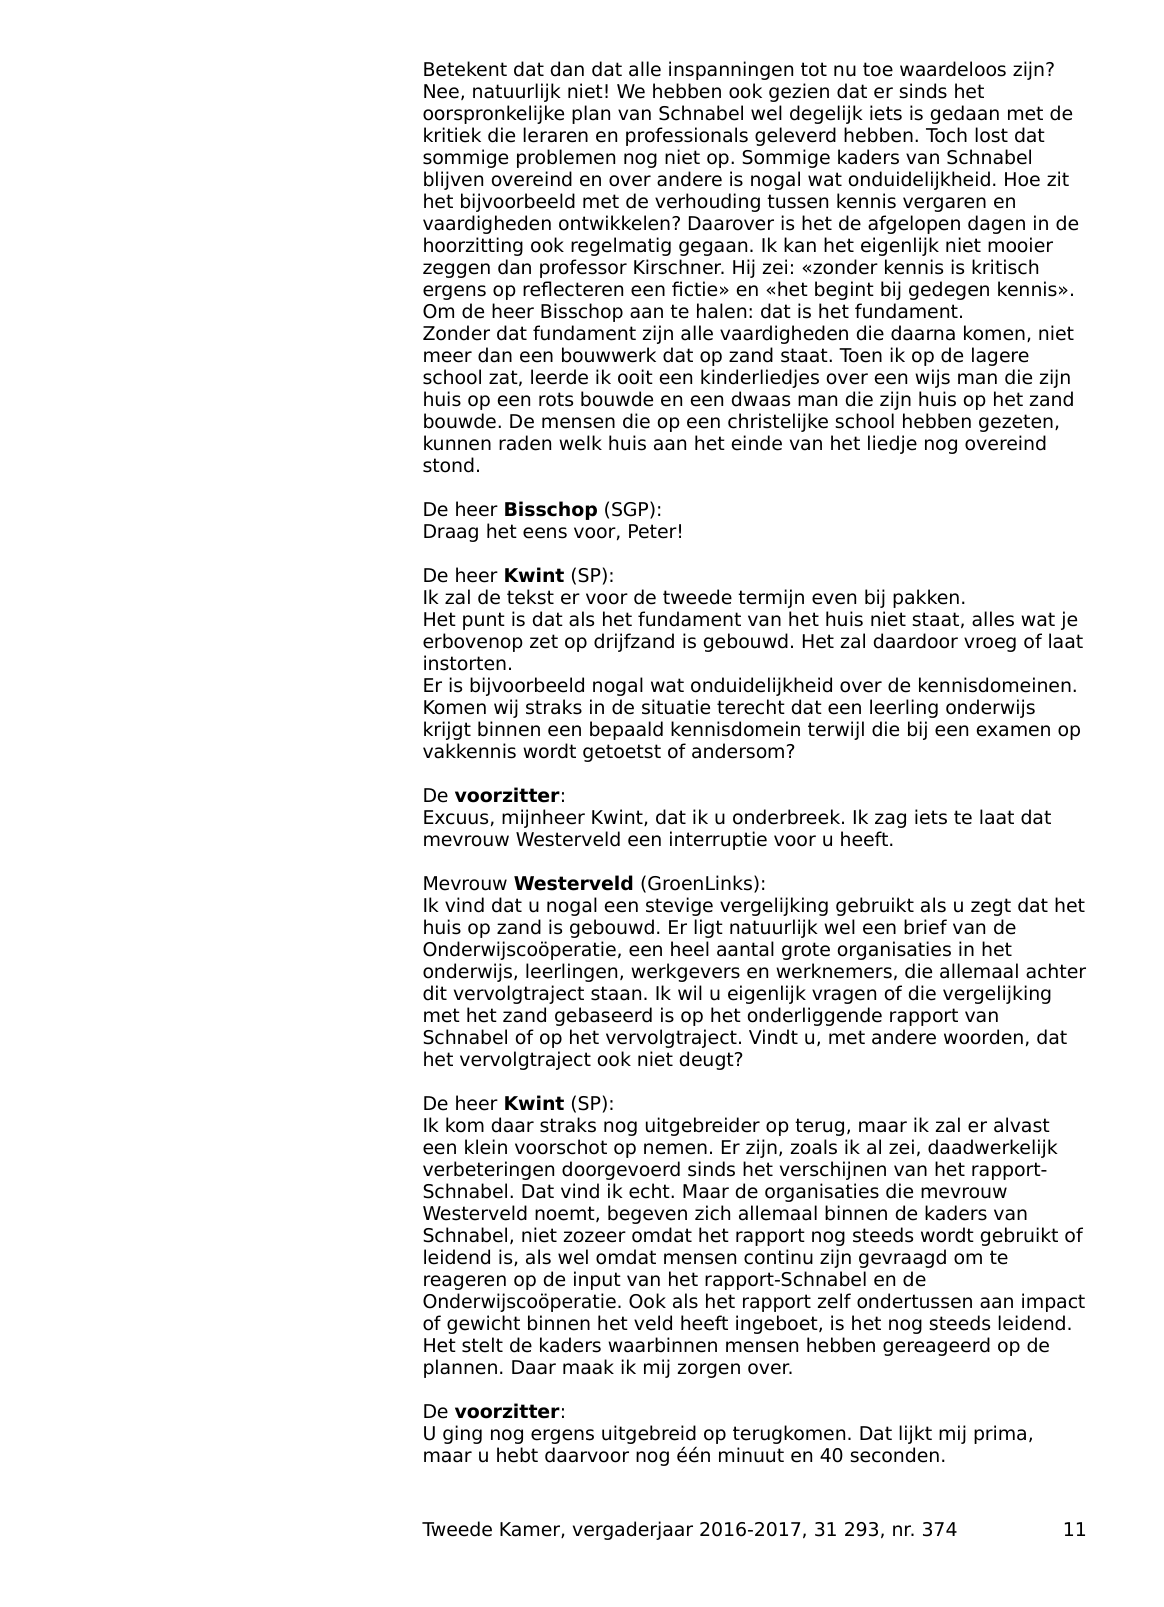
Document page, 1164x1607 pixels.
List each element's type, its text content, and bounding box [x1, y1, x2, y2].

text De heer Kwint (SP): [422, 1093, 1087, 1115]
text Mevrouw Westerveld (GroenLinks): [422, 873, 1087, 895]
text De heer Kwint (SP): [422, 565, 1087, 587]
text De voorzitter: [422, 1401, 1087, 1423]
text Ik kom daar straks nog uitgebreider op terug, maar ik zal er alvast een klein voorschot op nemen. Er zijn, zoals ik al zei, daadwerkelijk verbeteringen doorgevoerd sinds het verschijnen van het rapport-Schnabel. Dat vind ik echt. Maar de organisaties die mevrouw Westerveld noemt, begeven zich allemaal binnen de kaders van Schnabel, niet zozeer omdat het rapport nog steeds wordt gebruikt of leidend is, als wel omdat mensen continu zijn gevraagd om te reageren op de input van het rapport-Schnabel en de Onderwijscoöperatie. Ook als het rapport zelf ondertussen aan impact of gewicht binnen het veld heeft ingeboet, is het nog steeds leidend. Het stelt de kaders waarbinnen mensen hebben gereageerd op de plannen. Daar maak ik mij zorgen over. [422, 1115, 1087, 1379]
text U ging nog ergens uitgebreid op terugkomen. Dat lijkt mij prima, maar u hebt daarvoor nog één minuut en 40 seconden. [422, 1423, 1087, 1467]
text Het punt is dat als het fundament van het huis niet staat, alles wat je erbovenop zet op drijfzand is gebouwd. Het zal daardoor vroeg of laat instorten. [422, 609, 1087, 675]
text Er is bijvoorbeeld nogal wat onduidelijkheid over de kennisdomeinen. Komen wij straks in de situatie terecht dat een leerling onderwijs krijgt binnen een bepaald kennisdomein terwijl die bij een examen op vakkennis wordt getoetst of andersom? [422, 675, 1087, 763]
text Zonder dat fundament zijn alle vaardigheden die daarna komen, niet meer dan een bouwwerk dat op zand staat. Toen ik op de lagere school zat, leerde ik ooit een kinderliedjes over een wijs man die zijn huis op een rots bouwde en een dwaas man die zijn huis op het zand bouwde. De mensen die op een christelijke school hebben gezeten, kunnen raden welk huis aan het einde van het liedje nog overeind stond. [422, 323, 1087, 477]
text Ik zal de tekst er voor de tweede termijn even bij pakken. [422, 587, 1087, 609]
text Ik vind dat u nogal een stevige vergelijking gebruikt als u zegt dat het huis op zand is gebouwd. Er ligt natuurlijk wel een brief van de Onderwijscoöperatie, een heel aantal grote organisaties in het onderwijs, leerlingen, werkgevers en werknemers, die allemaal achter dit vervolgtraject staan. Ik wil u eigenlijk vragen of die vergelijking met het zand gebaseerd is op het onderliggende rapport van Schnabel of op het vervolgtraject. Vindt u, met andere woorden, dat het vervolgtraject ook niet deugt? [422, 895, 1087, 1071]
text Draag het eens voor, Peter! [422, 521, 1087, 543]
text Excuus, mijnheer Kwint, dat ik u onderbreek. Ik zag iets te laat dat mevrouw Westerveld een interruptie voor u heeft. [422, 807, 1087, 851]
text De heer Bisschop (SGP): [422, 499, 1087, 521]
text Betekent dat dan dat alle inspanningen tot nu toe waardeloos zijn? Nee, natuurlijk niet! We hebben ook gezien dat er sinds het oorspronkelijke plan van Schnabel wel degelijk iets is gedaan met de kritiek die leraren en professionals geleverd hebben. Toch lost dat sommige problemen nog niet op. Sommige kaders van Schnabel blijven overeind en over andere is nogal wat onduidelijkheid. Hoe zit het bijvoorbeeld met de verhouding tussen kennis vergaren en vaardigheden ontwikkelen? Daarover is het de afgelopen dagen in de hoorzitting ook regelmatig gegaan. Ik kan het eigenlijk niet mooier zeggen dan professor Kirschner. Hij zei: «zonder kennis is kritisch ergens op reflecteren een fictie» en «het begint bij gedegen kennis». Om de heer Bisschop aan te halen: dat is het fundament. [422, 59, 1087, 323]
text De voorzitter: [422, 785, 1087, 807]
